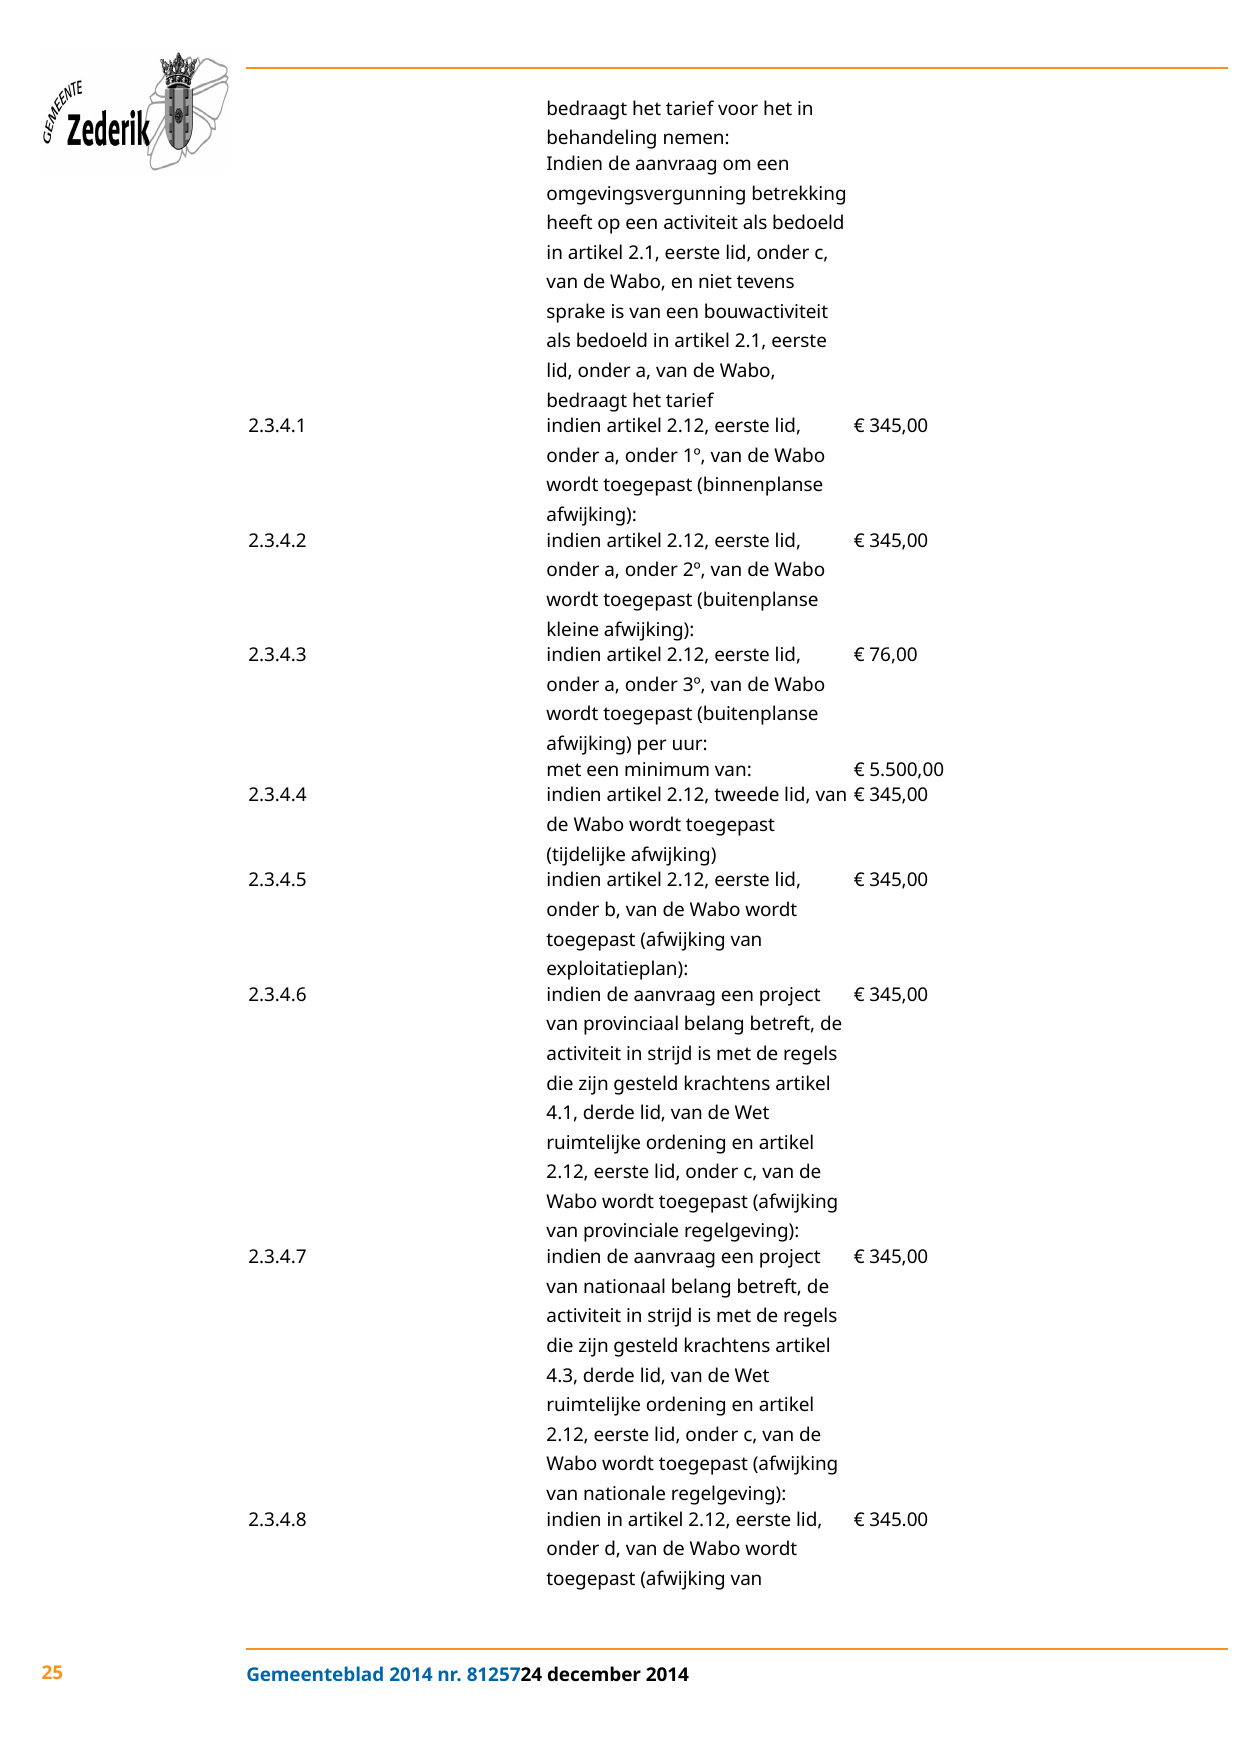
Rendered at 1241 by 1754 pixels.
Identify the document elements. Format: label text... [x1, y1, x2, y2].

table_cell indien artikel 2.12, tweede lid, van de Wabo wordt toegepast (tijdelijke afwijking) [546, 782, 853, 867]
table_cell met een minimum van: [546, 756, 853, 782]
table_cell indien artikel 2.12, eerste lid, onder a, onder 1º, van de Wabo wordt toegepast (binnenplanse afwijking): [546, 413, 853, 527]
table_cell 2.3.4.5 [248, 867, 546, 981]
table_cell indien de aanvraag een project van nationaal belang betreft, de activiteit in strijd is met de regels die zijn gesteld krachtens artikel 4.3, derde lid, van de Wet ruimtelijke ordening en artikel 2.12, eerste lid, onder c, van de Wabo wordt toegepast (afwijking van nationale regelgeving): [546, 1244, 853, 1506]
picture [41, 47, 231, 172]
table_cell [248, 150, 546, 412]
table_cell indien artikel 2.12, eerste lid, onder a, onder 2º, van de Wabo wordt toegepast (buitenplanse kleine afwijking): [546, 527, 853, 641]
table_cell € 345,00 [854, 1244, 1152, 1506]
table_cell € 76,00 [854, 641, 1152, 756]
table_cell € 345,00 [854, 782, 1152, 867]
table_cell [854, 95, 1152, 150]
table_cell 2.3.4.2 [248, 527, 546, 641]
table_cell € 345,00 [854, 527, 1152, 641]
table_cell [248, 756, 546, 782]
table_cell 2.3.4.4 [248, 782, 546, 867]
table_cell [248, 95, 546, 150]
table_cell indien artikel 2.12, eerste lid, onder b, van de Wabo wordt toegepast (afwijking van exploitatieplan): [546, 867, 853, 981]
table_cell bedraagt het tarief voor het in behandeling nemen: [546, 95, 853, 150]
table_cell indien in artikel 2.12, eerste lid, onder d, van de Wabo wordt toegepast (afwijking van [546, 1506, 853, 1591]
table_cell 2.3.4.7 [248, 1244, 546, 1506]
table_cell 2.3.4.6 [248, 981, 546, 1243]
table_cell € 345,00 [854, 981, 1152, 1243]
table_cell 2.3.4.3 [248, 641, 546, 756]
table_cell € 345.00 [854, 1506, 1152, 1591]
table_cell € 5.500,00 [854, 756, 1152, 782]
table_cell € 345,00 [854, 413, 1152, 527]
table_cell 2.3.4.8 [248, 1506, 546, 1591]
table_cell [854, 150, 1152, 412]
table_cell € 345,00 [854, 867, 1152, 981]
table_cell Indien de aanvraag om een omgevingsvergunning betrekking heeft op een activiteit als bedoeld in artikel 2.1, eerste lid, onder c, van de Wabo, en niet tevens sprake is van een bouwactiviteit als bedoeld in artikel 2.1, eerste lid, onder a, van de Wabo, bedraagt het tarief [546, 150, 853, 412]
table_cell indien de aanvraag een project van provinciaal belang betreft, de activiteit in strijd is met de regels die zijn gesteld krachtens artikel 4.1, derde lid, van de Wet ruimtelijke ordening en artikel 2.12, eerste lid, onder c, van de Wabo wordt toegepast (afwijking van provinciale regelgeving): [546, 981, 853, 1243]
table_cell 2.3.4.1 [248, 413, 546, 527]
table_cell indien artikel 2.12, eerste lid, onder a, onder 3º, van de Wabo wordt toegepast (buitenplanse afwijking) per uur: [546, 641, 853, 756]
